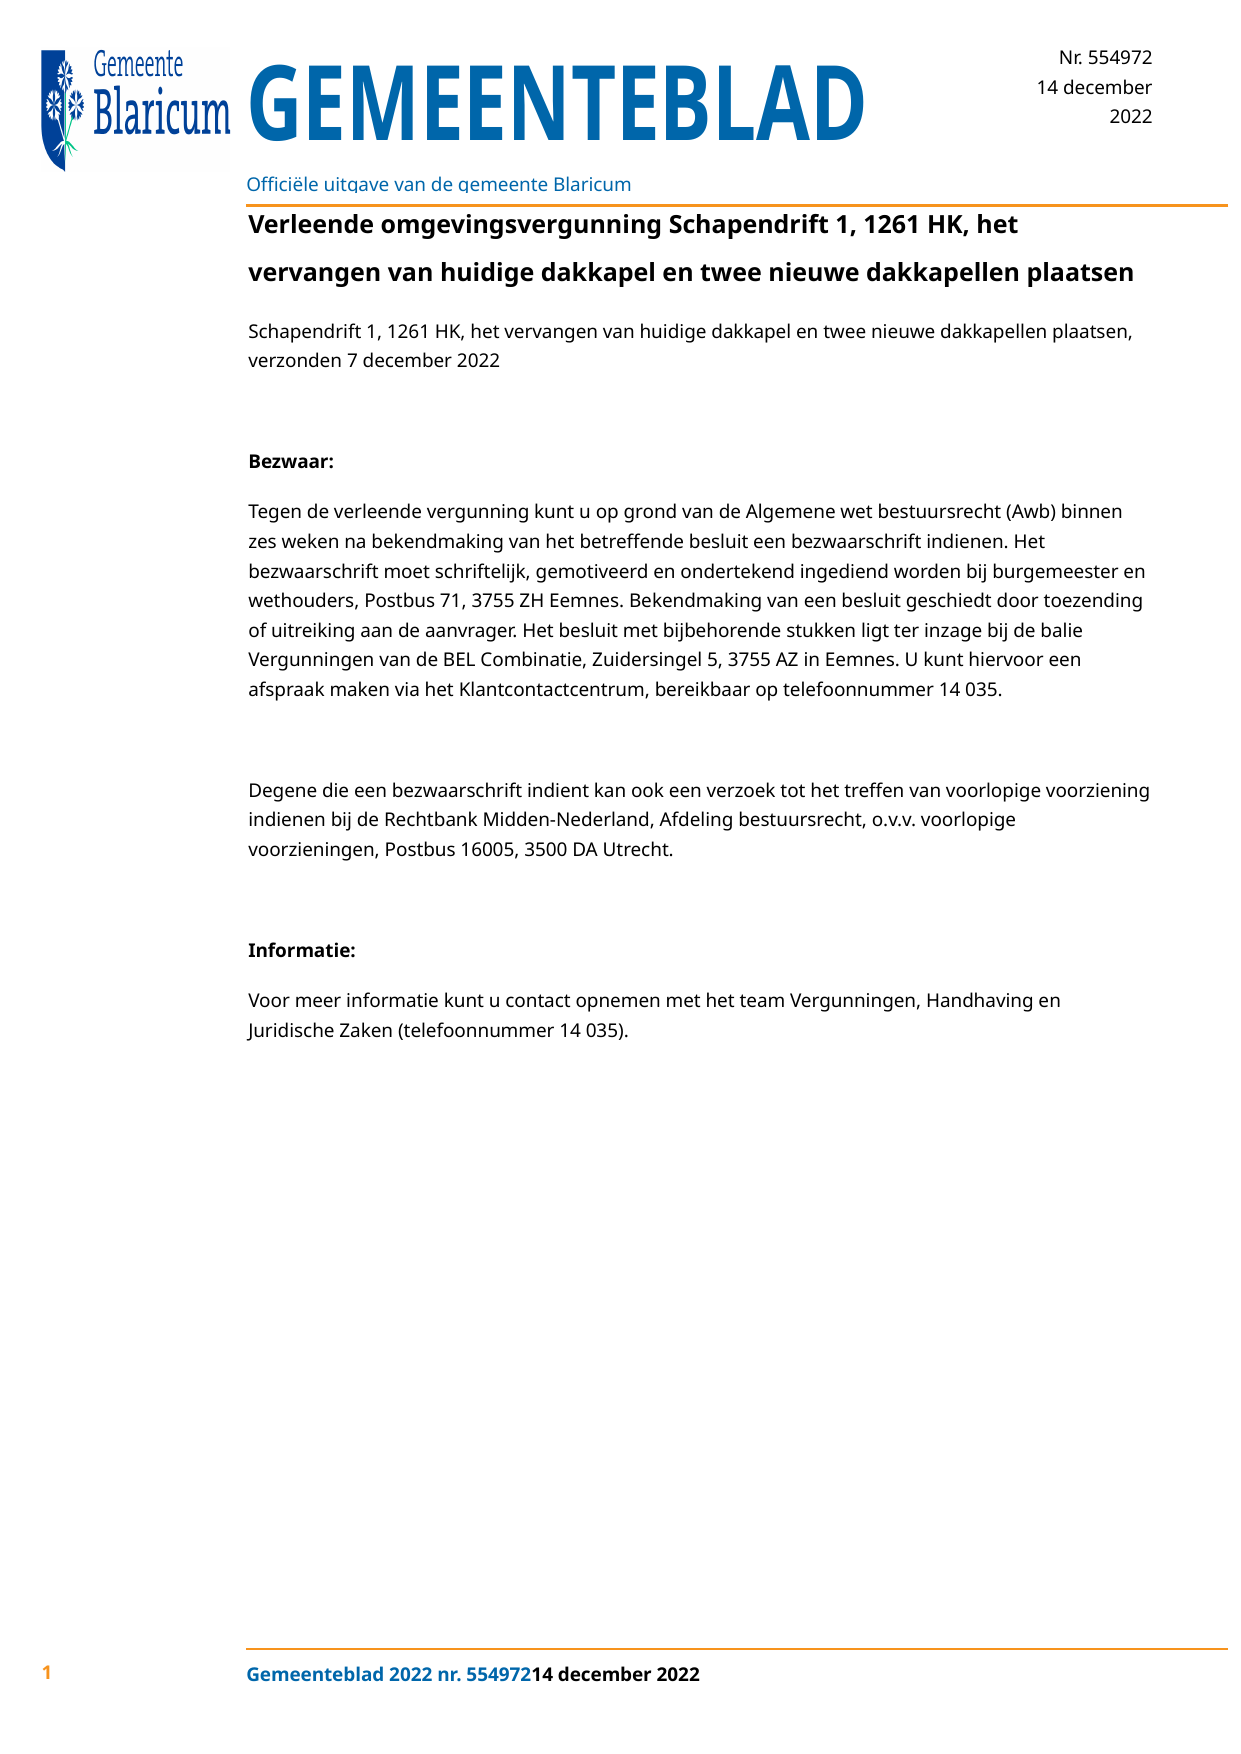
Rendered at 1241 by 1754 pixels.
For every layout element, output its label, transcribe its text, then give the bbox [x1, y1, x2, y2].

text Informatie: [248, 937, 1152, 963]
text Bezwaar: [248, 448, 1152, 474]
text Voor meer informatie kunt u contact opnemen met het team Vergunningen, Handhaving en Juridische Zaken (telefoonnummer 14 035). [248, 987, 1152, 1043]
text Schapendrift 1, 1261 HK, het vervangen van huidige dakkapel en twee nieuwe dakkapellen plaatsen, verzonden 7 december 2022 [248, 318, 1152, 373]
text Degene die een bezwaarschrift indient kan ook een verzoek tot het treffen van voorlopige voorziening indienen bij de Rechtbank Midden-Nederland, Afdeling bestuursrecht, o.v.v. voorlopige voorzieningen, Postbus 16005, 3500 DA Utrecht. [248, 777, 1152, 862]
picture [41, 47, 231, 172]
text Verleende omgevingsvergunning Schapendrift 1, 1261 HK, het vervangen van huidige dakkapel en twee nieuwe dakkapellen plaatsen [248, 207, 1152, 288]
text Tegen de verleende vergunning kunt u op grond van de Algemene wet bestuursrecht (Awb) binnen zes weken na bekendmaking van het betreffende besluit een bezwaarschrift indienen. Het bezwaarschrift moet schriftelijk, gemotiveerd en ondertekend ingediend worden bij burgemeester en wethouders, Postbus 71, 3755 ZH Eemnes. Bekendmaking van een besluit geschiedt door toezending of uitreiking aan de aanvrager. Het besluit met bijbehorende stukken ligt ter inzage bij de balie Vergunningen van de BEL Combinatie, Zuidersingel 5, 3755 AZ in Eemnes. U kunt hiervoor een afspraak maken via het Klantcontactcentrum, bereikbaar op telefoonnummer 14 035. [248, 499, 1152, 702]
